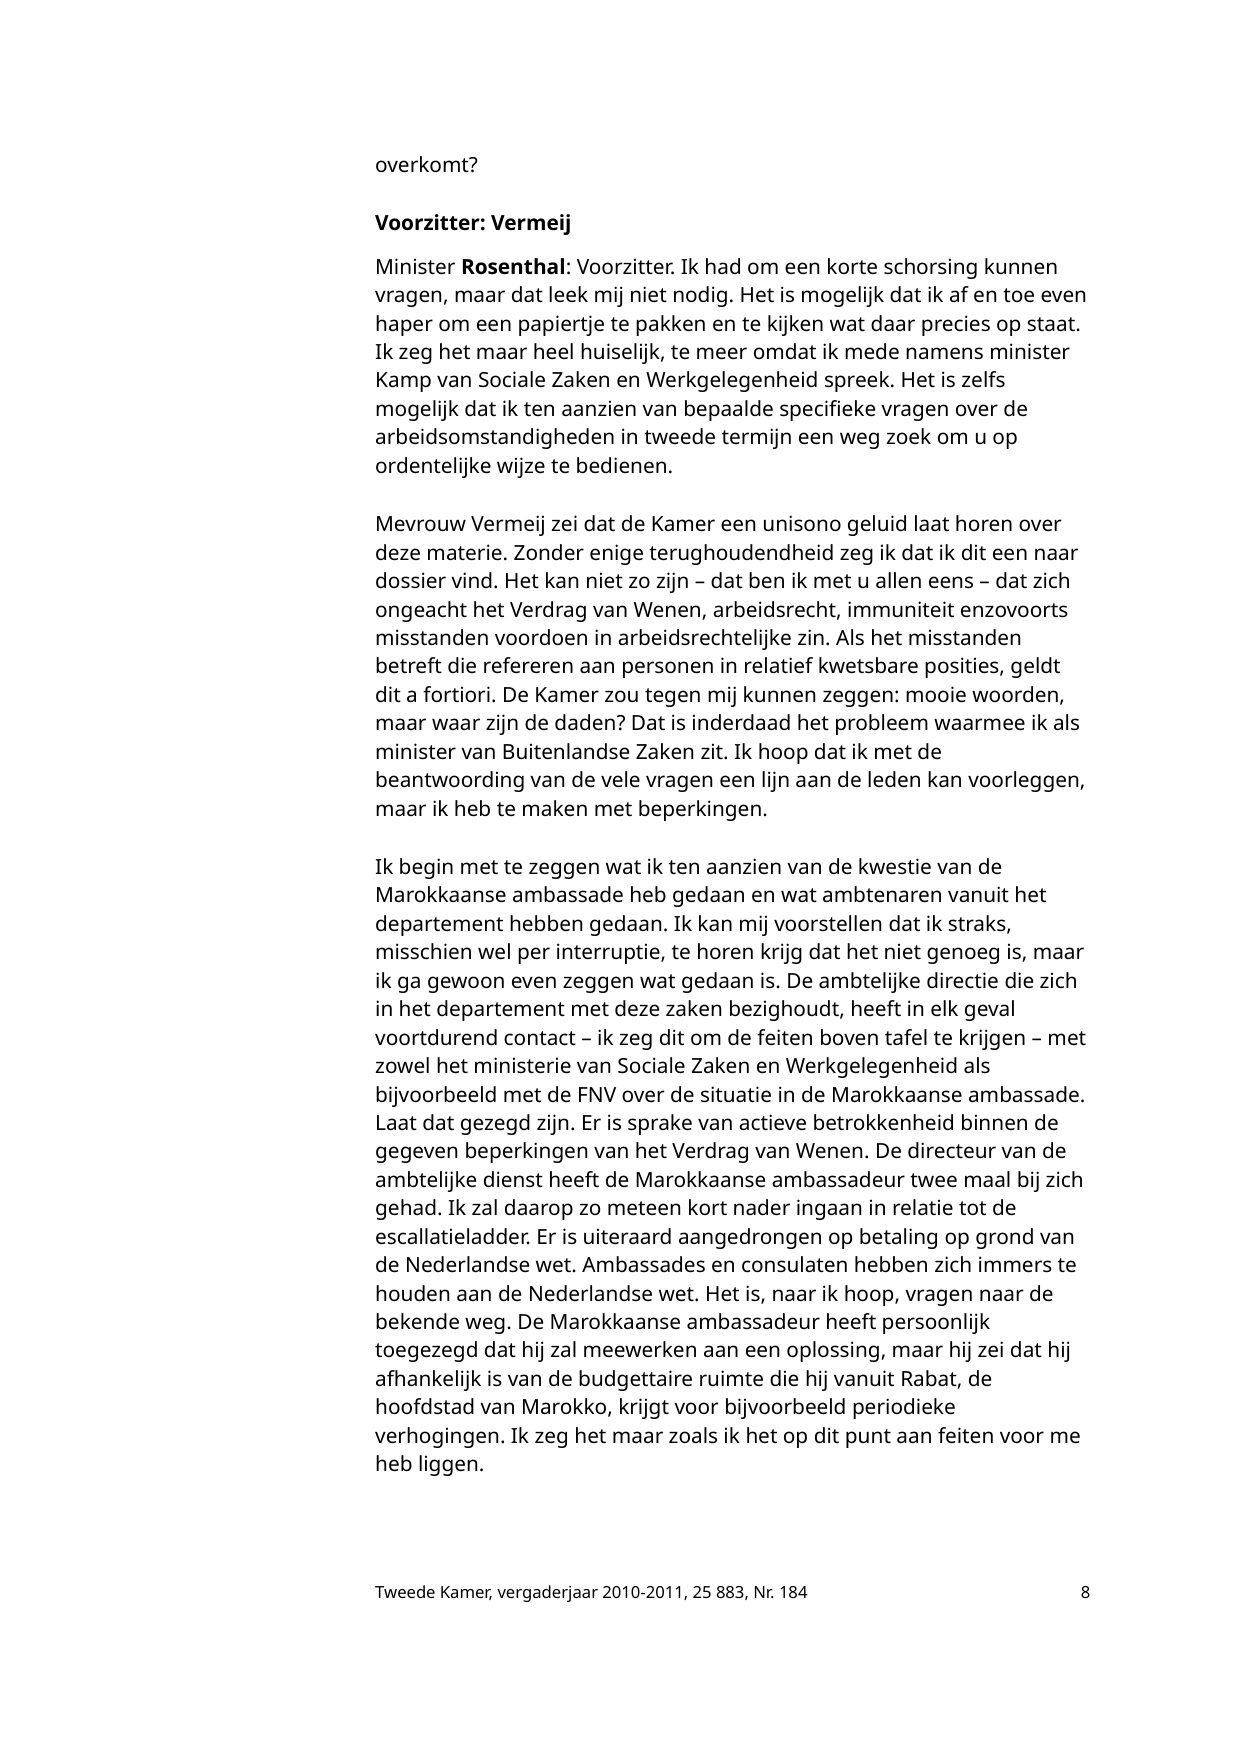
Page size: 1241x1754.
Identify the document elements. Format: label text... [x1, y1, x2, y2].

text Mevrouw Vermeij zei dat de Kamer een unisono geluid laat horen over deze materie. Zonder enige terughoudendheid zeg ik dat ik dit een naar dossier vind. Het kan niet zo zijn – dat ben ik met u allen eens – dat zich ongeacht het Verdrag van Wenen, arbeidsrecht, immuniteit enzovoorts misstanden voordoen in arbeidsrechtelijke zin. Als het misstanden betreft die refereren aan personen in relatief kwetsbare posities, geldt dit a fortiori. De Kamer zou tegen mij kunnen zeggen: mooie woorden, maar waar zijn de daden? Dat is inderdaad het probleem waarmee ik als minister van Buitenlandse Zaken zit. Ik hoop dat ik met de beantwoording van de vele vragen een lijn aan de leden kan voorleggen, maar ik heb te maken met beperkingen. [375, 509, 1090, 822]
text overkomt? [375, 150, 1090, 178]
text Minister Rosenthal: Voorzitter. Ik had om een korte schorsing kunnen vragen, maar dat leek mij niet nodig. Het is mogelijk dat ik af en toe even haper om een papiertje te pakken en te kijken wat daar precies op staat. Ik zeg het maar heel huiselijk, te meer omdat ik mede namens minister Kamp van Sociale Zaken en Werkgelegenheid spreek. Het is zelfs mogelijk dat ik ten aanzien van bepaalde specifieke vragen over de arbeidsomstandigheden in tweede termijn een weg zoek om u op ordentelijke wijze te bedienen. [375, 252, 1090, 479]
text Voorzitter: Vermeij [375, 208, 1090, 237]
text Ik begin met te zeggen wat ik ten aanzien van de kwestie van de Marokkaanse ambassade heb gedaan en wat ambtenaren vanuit het departement hebben gedaan. Ik kan mij voorstellen dat ik straks, misschien wel per interruptie, te horen krijg dat het niet genoeg is, maar ik ga gewoon even zeggen wat gedaan is. De ambtelijke directie die zich in het departement met deze zaken bezighoudt, heeft in elk geval voortdurend contact – ik zeg dit om de feiten boven tafel te krijgen – met zowel het ministerie van Sociale Zaken en Werkgelegenheid als bijvoorbeeld met de FNV over de situatie in de Marokkaanse ambassade. Laat dat gezegd zijn. Er is sprake van actieve betrokkenheid binnen de gegeven beperkingen van het Verdrag van Wenen. De directeur van de ambtelijke dienst heeft de Marokkaanse ambassadeur twee maal bij zich gehad. Ik zal daarop zo meteen kort nader ingaan in relatie tot de escallatieladder. Er is uiteraard aangedrongen op betaling op grond van de Nederlandse wet. Ambassades en consulaten hebben zich immers te houden aan de Nederlandse wet. Het is, naar ik hoop, vragen naar de bekende weg. De Marokkaanse ambassadeur heeft persoonlijk toegezegd dat hij zal meewerken aan een oplossing, maar hij zei dat hij afhankelijk is van de budgettaire ruimte die hij vanuit Rabat, de hoofdstad van Marokko, krijgt voor bijvoorbeeld periodieke verhogingen. Ik zeg het maar zoals ik het op dit punt aan feiten voor me heb liggen. [375, 852, 1090, 1478]
